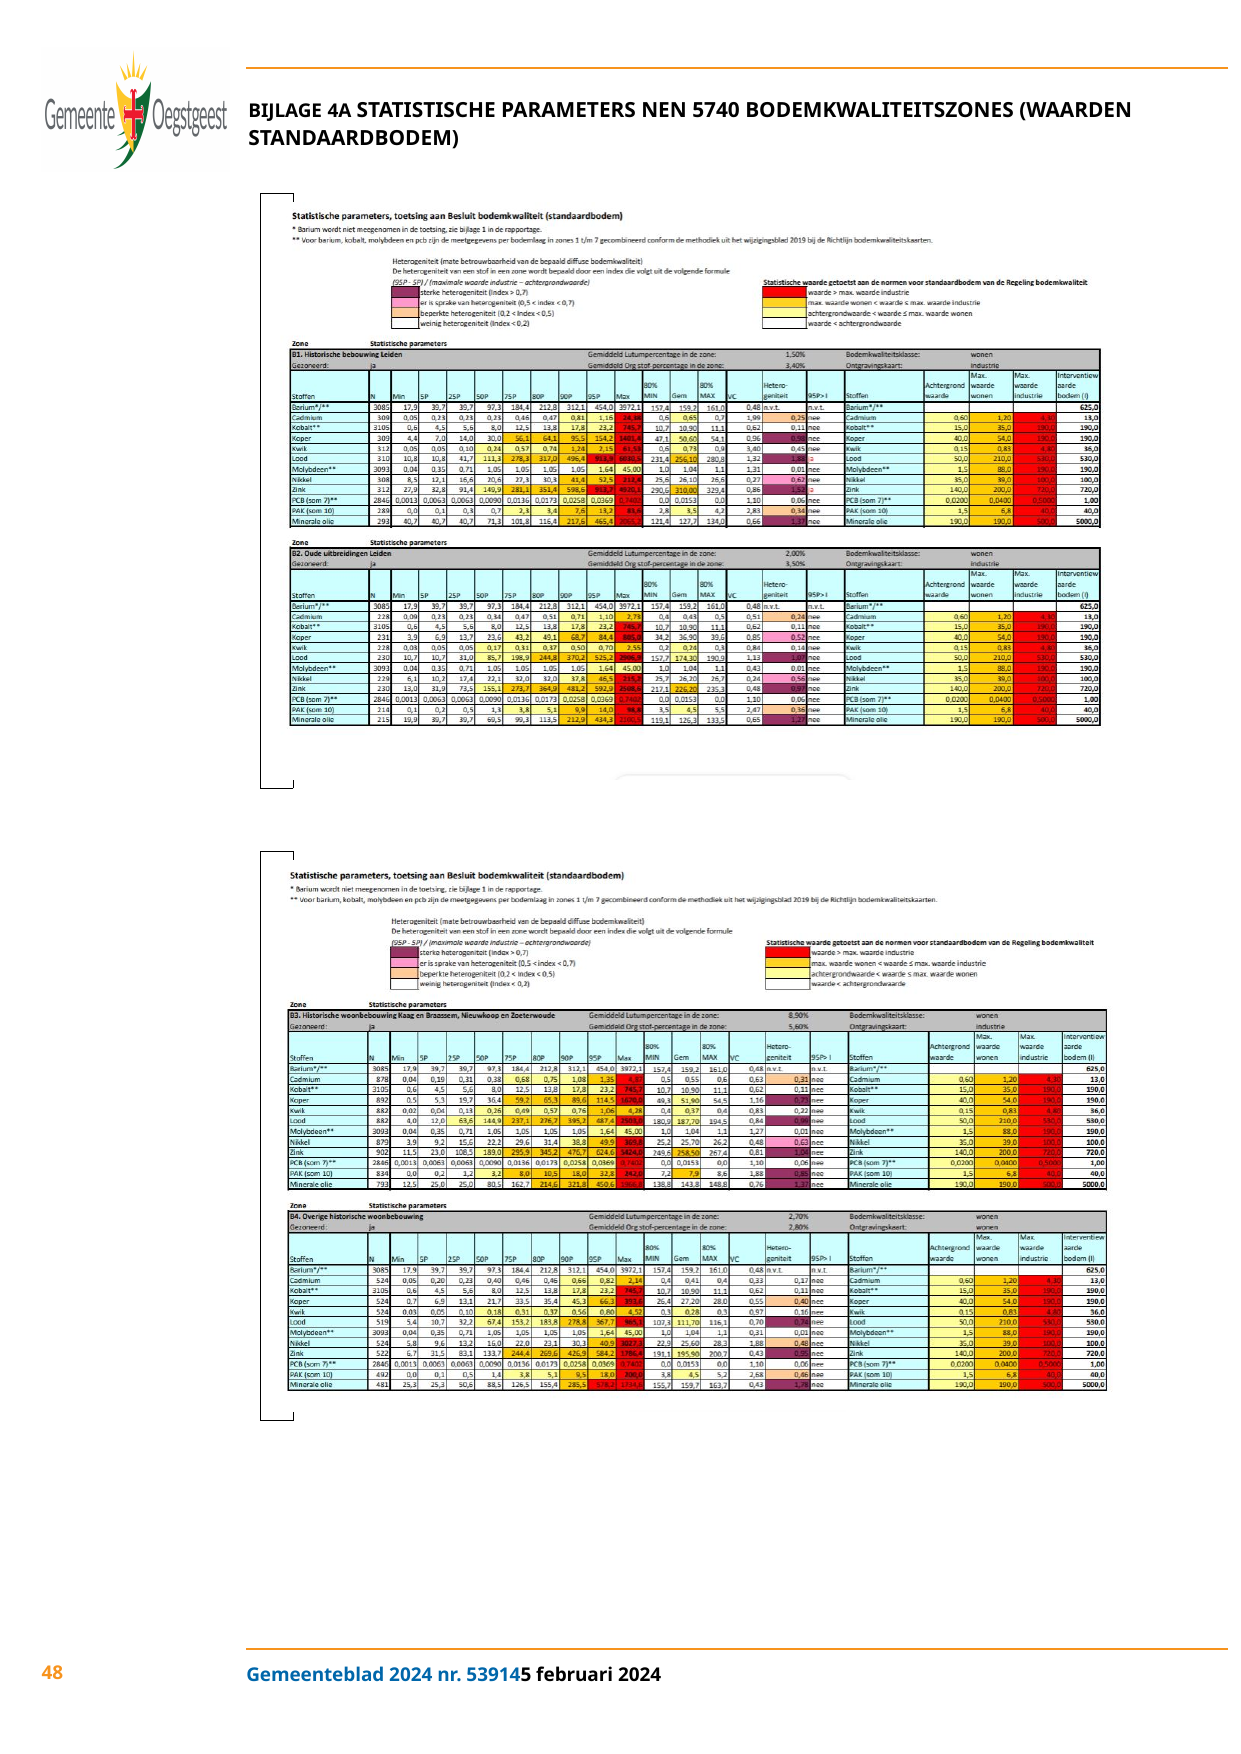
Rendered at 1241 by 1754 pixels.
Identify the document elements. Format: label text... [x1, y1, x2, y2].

picture [268, 202, 1125, 780]
text BIJLAGE 4A STATISTISCHE PARAMETERS NEN 5740 BODEMKWALITEITSZONES (WAARDEN STANDAARDBODEM) [248, 95, 1152, 152]
picture [41, 47, 231, 172]
picture [268, 860, 1125, 1412]
